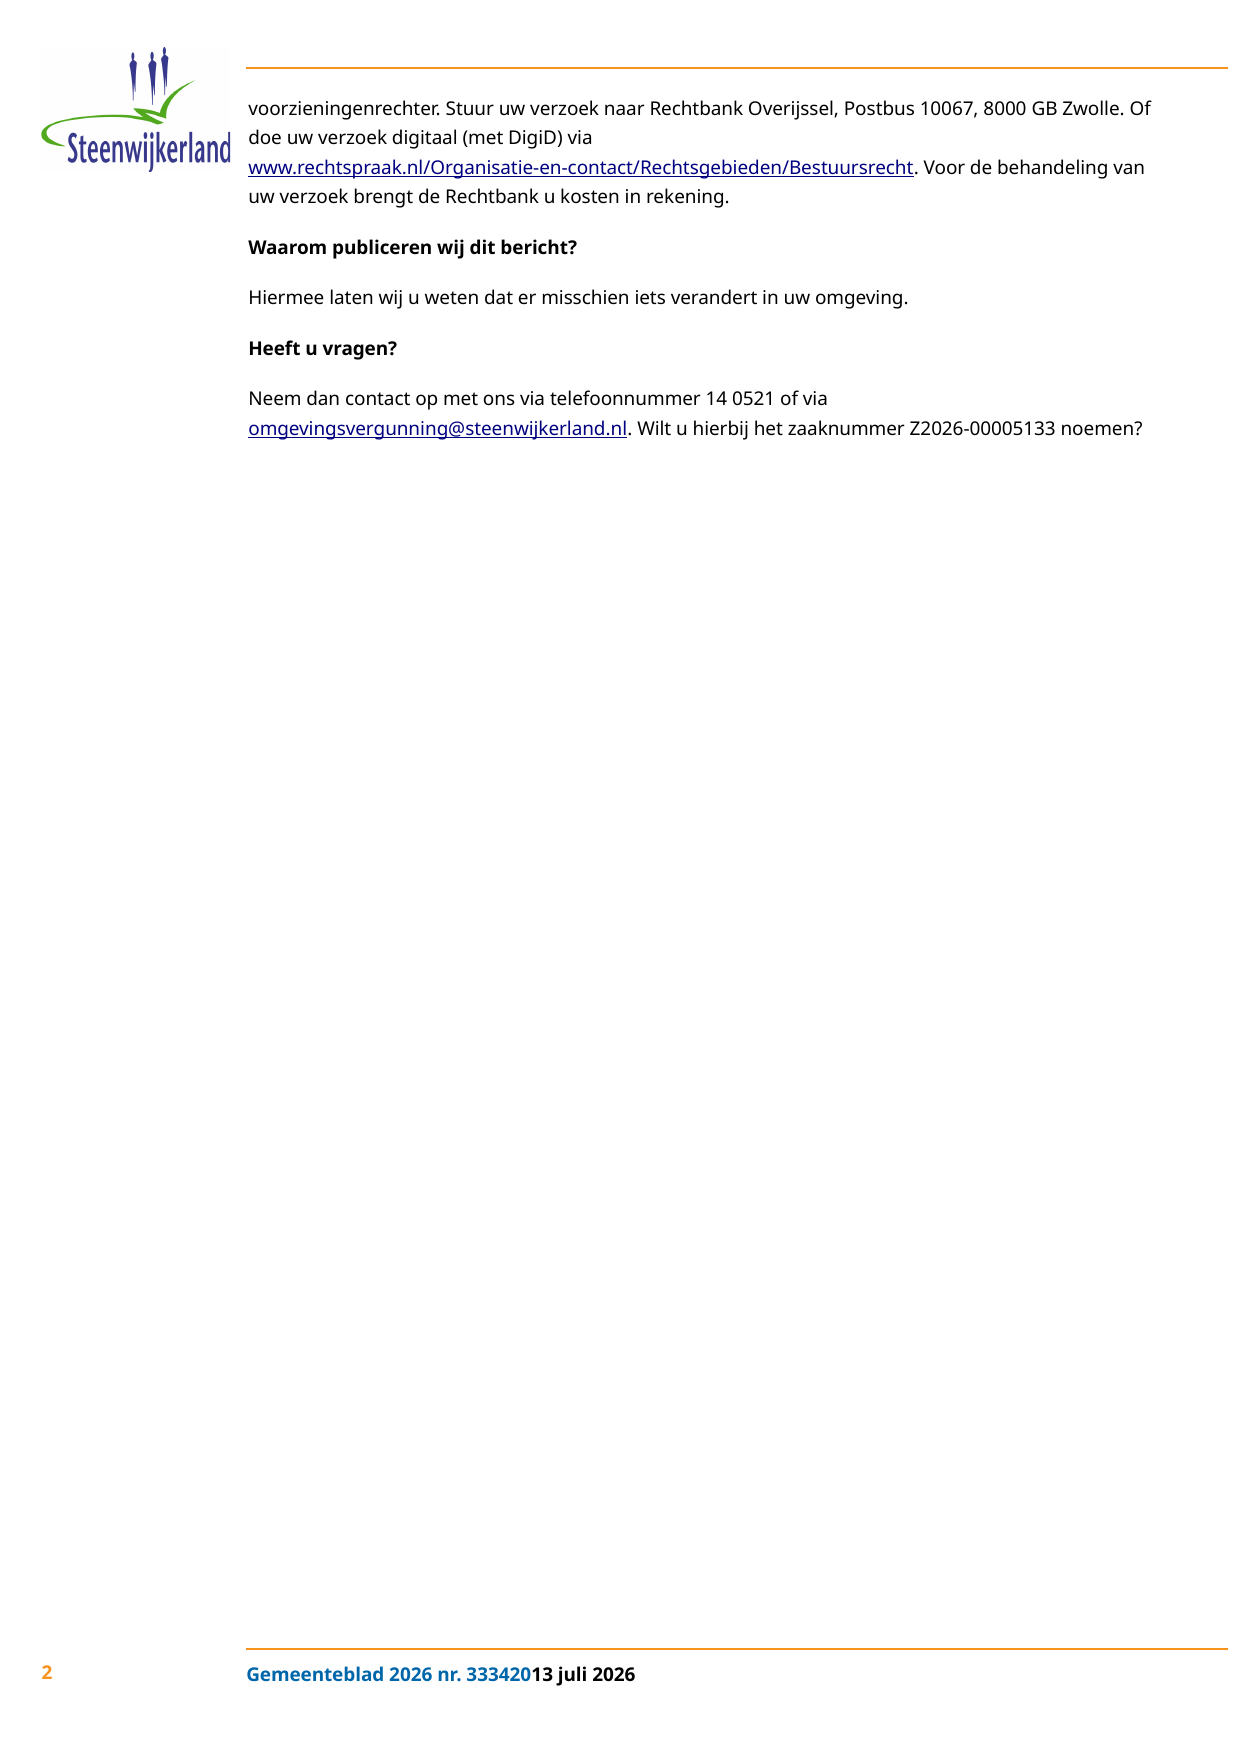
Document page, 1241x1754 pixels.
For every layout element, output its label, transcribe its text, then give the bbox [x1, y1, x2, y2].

text Heeft u vragen? [248, 335, 1152, 361]
text voorzieningenrechter. Stuur uw verzoek naar Rechtbank Overijssel, Postbus 10067, 8000 GB Zwolle. Of doe uw verzoek digitaal (met DigiD) via www.rechtspraak.nl/Organisatie-en-contact/Rechtsgebieden/Bestuursrecht. Voor de behandeling van uw verzoek brengt de Rechtbank u kosten in rekening. [248, 95, 1152, 209]
picture [41, 47, 231, 172]
text Waarom publiceren wij dit bericht? [248, 234, 1152, 260]
text Hiermee laten wij u weten dat er misschien iets verandert in uw omgeving. [248, 284, 1152, 310]
text Neem dan contact op met ons via telefoonnummer 14 0521 of via omgevingsvergunning@steenwijkerland.nl. Wilt u hierbij het zaaknummer Z2026-00005133 noemen? [248, 385, 1152, 441]
